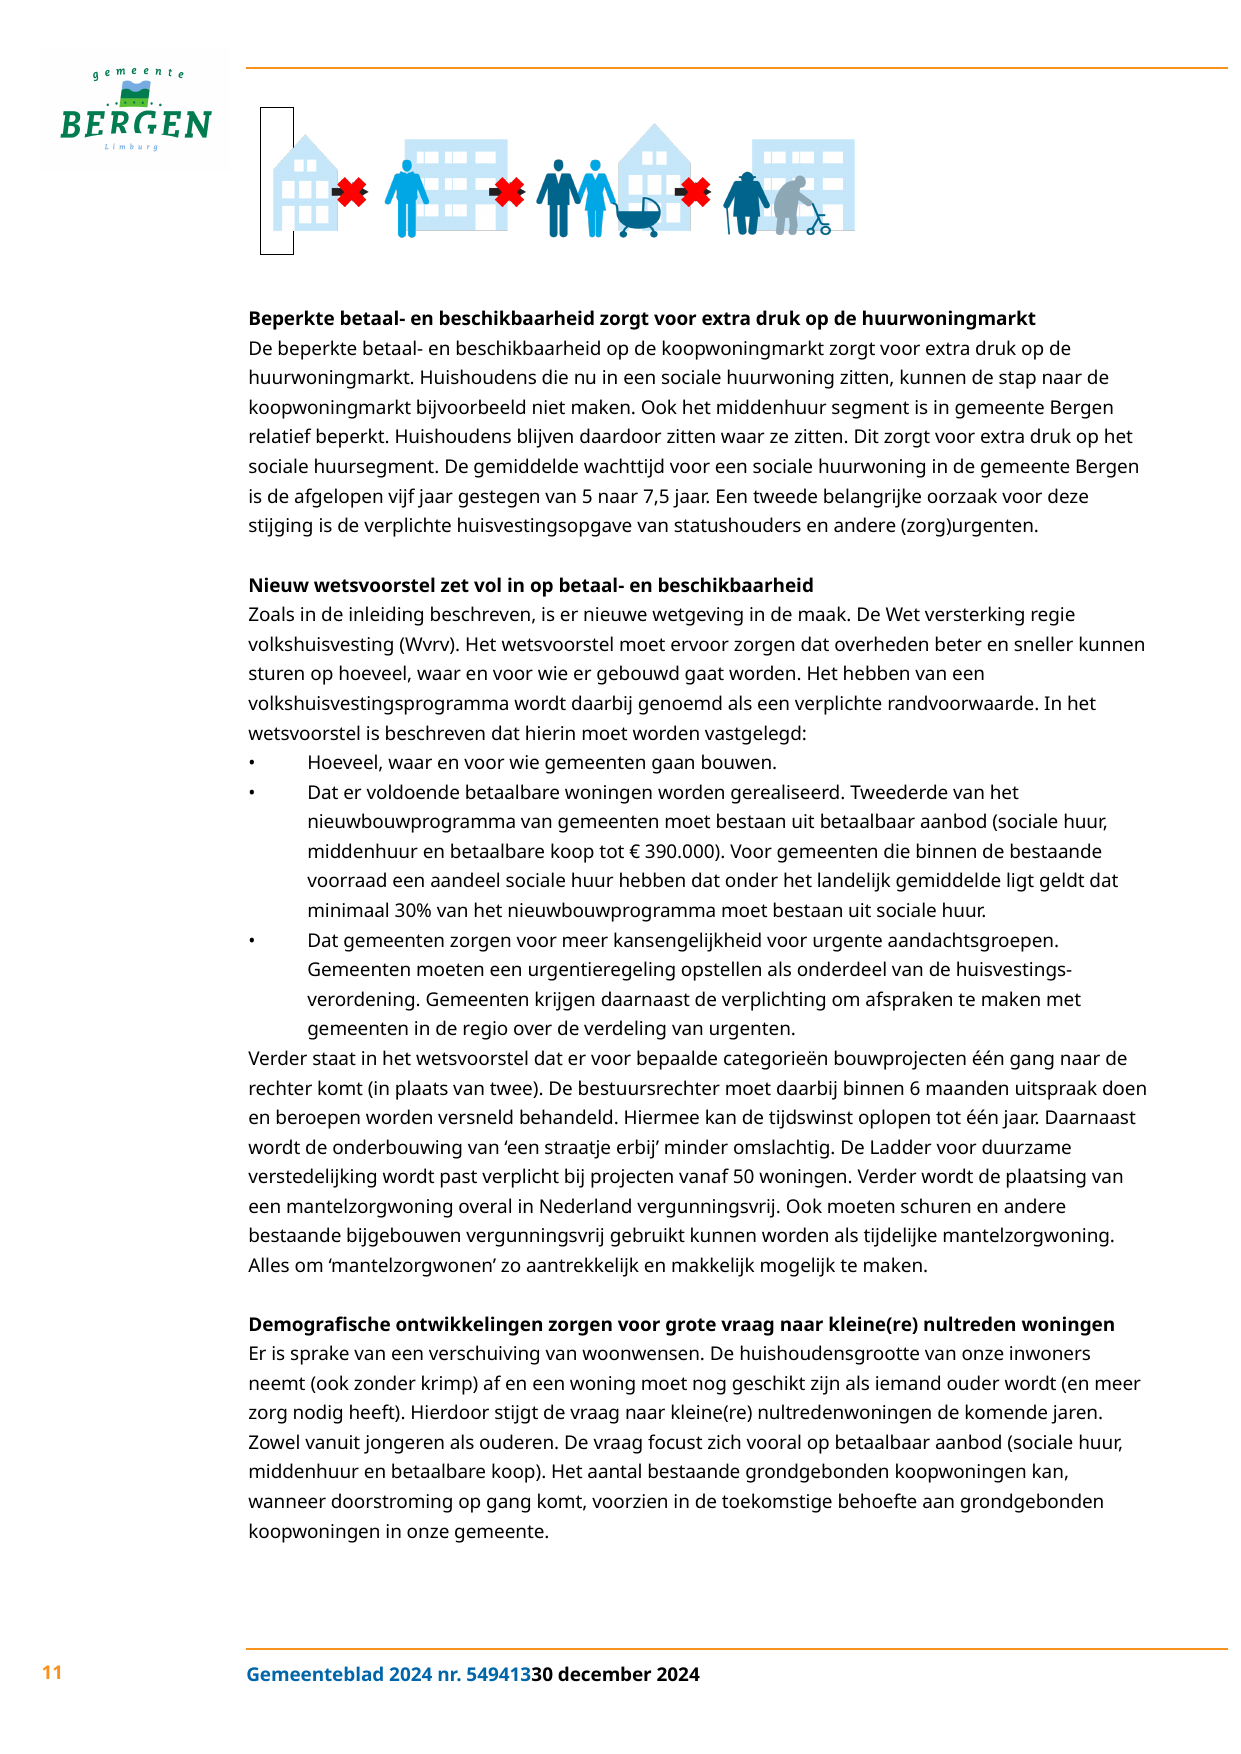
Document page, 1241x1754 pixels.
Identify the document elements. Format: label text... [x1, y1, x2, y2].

text De beperkte betaal- en beschikbaarheid op de koopwoningmarkt zorgt voor extra druk op de huurwoningmarkt. Huishoudens die nu in een sociale huurwoning zitten, kunnen de stap naar de koopwoningmarkt bijvoorbeeld niet maken. Ook het middenhuur segment is in gemeente Bergen relatief beperkt. Huishoudens blijven daardoor zitten waar ze zitten. Dit zorgt voor extra druk op het sociale huursegment. De gemiddelde wachttijd voor een sociale huurwoning in de gemeente Bergen is de afgelopen vijf jaar gestegen van 5 naar 7,5 jaar. Een tweede belangrijke oorzaak voor deze stijging is de verplichte huisvestingsopgave van statushouders en andere (zorg)urgenten. [248, 335, 1152, 538]
table_header Nieuw wetsvoorstel zet vol in op betaal- en beschikbaarheid Zoals in de inleiding beschreven, is er nieuwe wetgeving in de maak. De Wet versterking regie volkshuisvesting (Wvrv). Het wetsvoorstel moet ervoor zorgen dat overheden beter en sneller kunnen sturen op hoeveel, waar en voor wie er gebouwd gaat worden. Het hebben van een volkshuisvestingsprogramma wordt daarbij genoemd als een verplichte randvoorwaarde. In het wetsvoorstel is beschreven dat hierin moet worden vastgelegd: Hoeveel, waar en voor wie gemeenten gaan bouwen. Dat er voldoende betaalbare woningen worden gerealiseerd. Tweederde van het nieuwbouwprogramma van gemeenten moet bestaan uit betaalbaar aanbod (sociale huur, middenhuur en betaalbare koop tot € 390.000). Voor gemeenten die binnen de bestaande voorraad een aandeel sociale huur hebben dat onder het landelijk gemiddelde ligt geldt dat minimaal 30% van het nieuwbouwprogramma moet bestaan uit sociale huur. Dat gemeenten zorgen voor meer kansengelijkheid voor urgente aandachtsgroepen. Gemeenten moeten een urgentieregeling opstellen als onderdeel van de huisvestings-verordening. Gemeenten krijgen daarnaast de verplichting om afspraken te maken met gemeenten in de regio over de verdeling van urgenten. Verder staat in het wetsvoorstel dat er voor bepaalde categorieën bouwprojecten één gang naar de rechter komt (in plaats van twee). De bestuursrechter moet daarbij binnen 6 maanden uitspraak doen en beroepen worden versneld behandeld. Hiermee kan de tijdswinst oplopen tot één jaar. Daarnaast wordt de onderbouwing van ‘een straatje erbij’ minder omslachtig. De Ladder voor duurzame verstedelijking wordt past verplicht bij projecten vanaf 50 woningen. Verder wordt de plaatsing van een mantelzorgwoning overal in Nederland vergunningsvrij. Ook moeten schuren en andere bestaande bijgebouwen vergunningsvrij gebruikt kunnen worden als tijdelijke mantelzorgwoning. Alles om ‘mantelzorgwonen’ zo aantrekkelijk en makkelijk mogelijk te maken. [248, 572, 1152, 1278]
text Beperkte betaal- en beschikbaarheid zorgt voor extra druk op de huurwoningmarkt [248, 305, 1152, 331]
text Demografische ontwikkelingen zorgen voor grote vraag naar kleine(re) nultreden woningen [248, 1311, 1152, 1336]
text Er is sprake van een verschuiving van woonwensen. De huishoudensgrootte van onze inwoners neemt (ook zonder krimp) af en een woning moet nog geschikt zijn als iemand ouder wordt (en meer zorg nodig heeft). Hierdoor stijgt de vraag naar kleine(re) nultredenwoningen de komende jaren. Zowel vanuit jongeren als ouderen. De vraag focust zich vooral op betaalbaar aanbod (sociale huur, middenhuur en betaalbare koop). Het aantal bestaande grondgebonden koopwoningen kan, wanneer doorstroming op gang komt, voorzien in de toekomstige behoefte aan grondgebonden koopwoningen in onze gemeente. [248, 1340, 1152, 1543]
picture [268, 115, 860, 246]
picture [41, 47, 231, 172]
